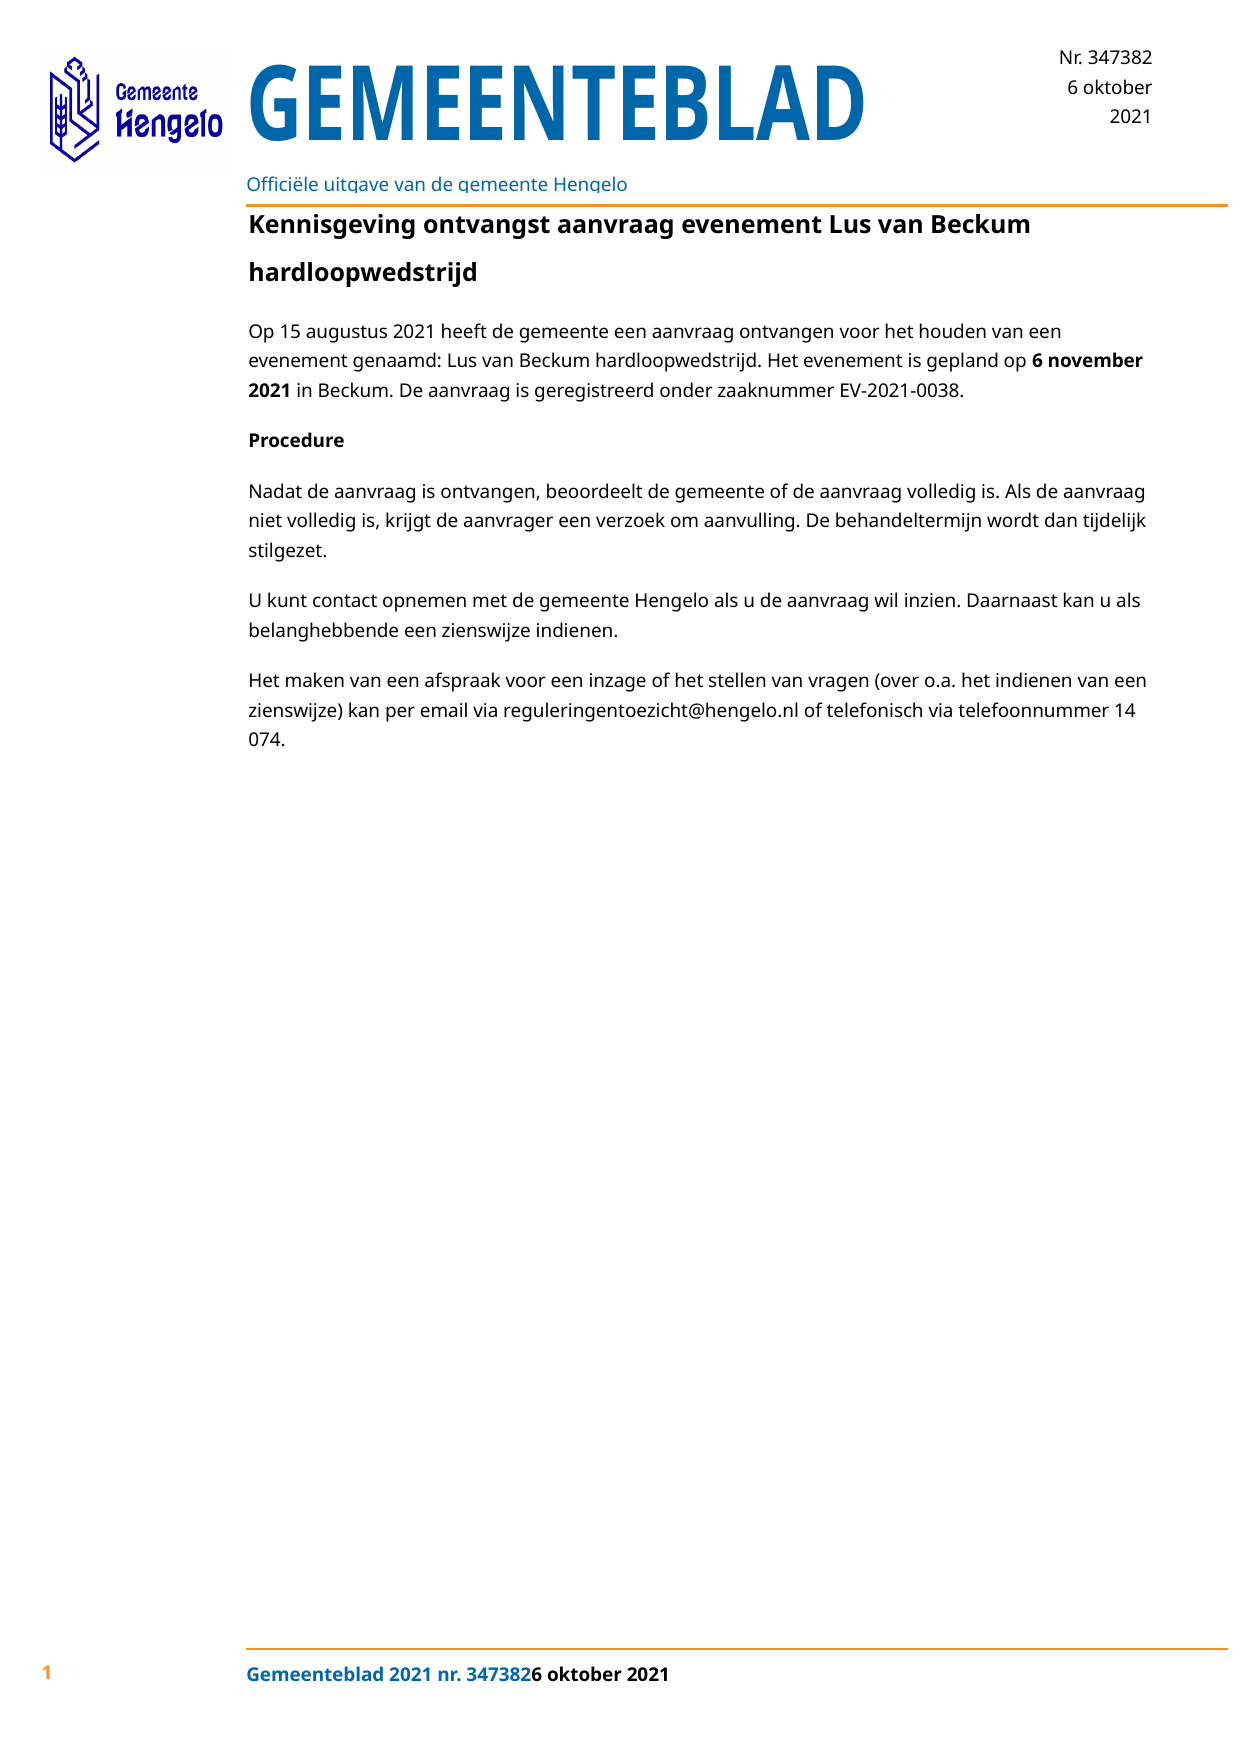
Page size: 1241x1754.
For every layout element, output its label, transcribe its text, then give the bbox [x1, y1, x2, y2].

text U kunt contact opnemen met de gemeente Hengelo als u de aanvraag wil inzien. Daarnaast kan u als belanghebbende een zienswijze indienen. [248, 587, 1152, 643]
text Kennisgeving ontvangst aanvraag evenement Lus van Beckum hardloopwedstrijd [248, 207, 1152, 288]
text Op 15 augustus 2021 heeft de gemeente een aanvraag ontvangen voor het houden van een evenement genaamd: Lus van Beckum hardloopwedstrijd. Het evenement is gepland op 6 november 2021 in Beckum. De aanvraag is geregistreerd onder zaaknummer EV-2021-0038. [248, 318, 1152, 403]
text Nadat de aanvraag is ontvangen, beoordeelt de gemeente of de aanvraag volledig is. Als de aanvraag niet volledig is, krijgt de aanvrager een verzoek om aanvulling. De behandeltermijn wordt dan tijdelijk stilgezet. [248, 478, 1152, 563]
text Het maken van een afspraak voor een inzage of het stellen van vragen (over o.a. het indienen van een zienswijze) kan per email via reguleringentoezicht@hengelo.nl of telefonisch via telefoonnummer 14 074. [248, 667, 1152, 752]
text Procedure [248, 427, 1152, 453]
picture [41, 47, 231, 172]
